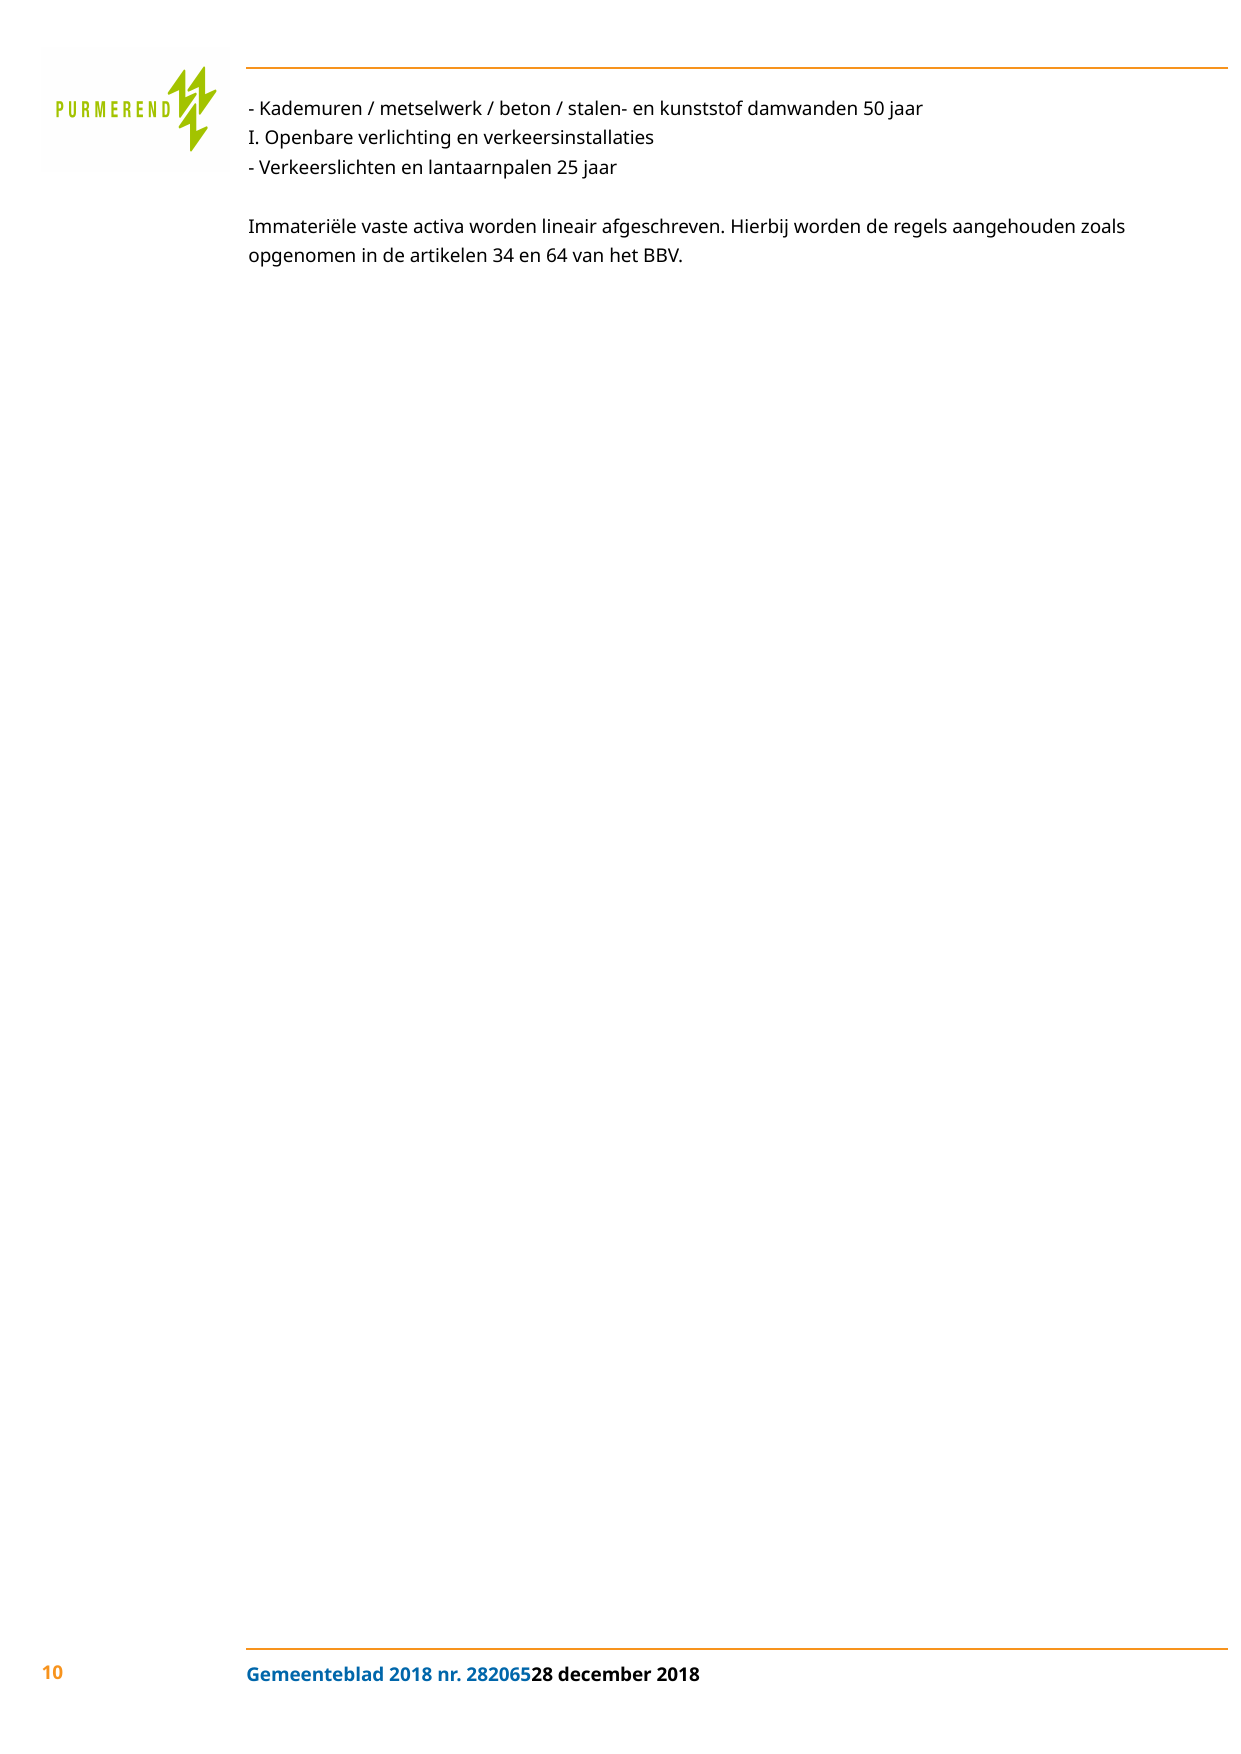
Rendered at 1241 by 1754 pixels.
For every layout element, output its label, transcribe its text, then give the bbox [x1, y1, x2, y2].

picture [41, 47, 231, 172]
text I. Openbare verlichting en verkeersinstallaties [248, 124, 1152, 150]
text - Kademuren / metselwerk / beton / stalen- en kunststof damwanden 50 jaar [248, 95, 1152, 121]
text - Verkeerslichten en lantaarnpalen 25 jaar [248, 154, 1152, 180]
text Immateriële vaste activa worden lineair afgeschreven. Hierbij worden de regels aangehouden zoals opgenomen in de artikelen 34 en 64 van het BBV. [248, 213, 1152, 268]
